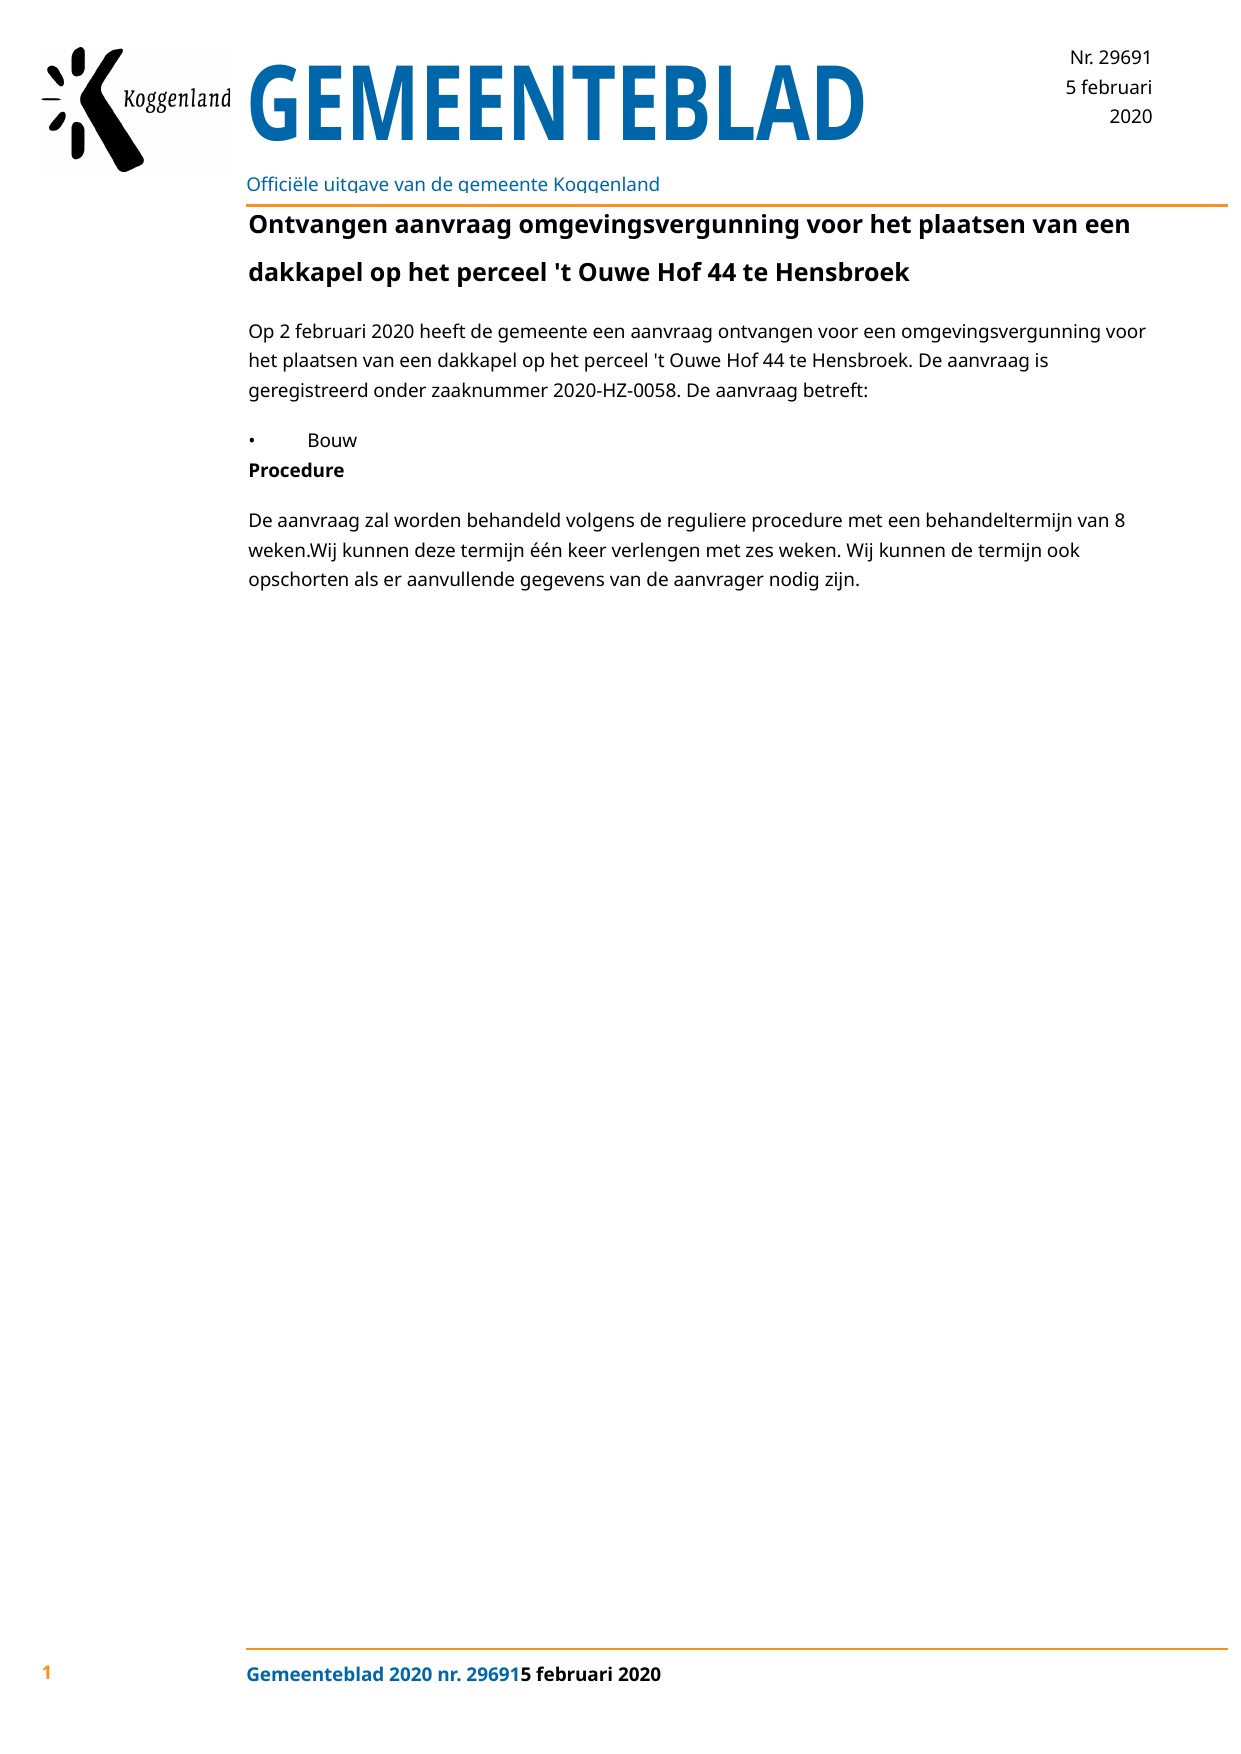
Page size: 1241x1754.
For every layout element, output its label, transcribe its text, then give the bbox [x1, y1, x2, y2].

text Procedure [248, 457, 1152, 483]
picture [41, 47, 231, 172]
list Bouw [248, 427, 1152, 453]
text Ontvangen aanvraag omgevingsvergunning voor het plaatsen van een dakkapel op het perceel 't Ouwe Hof 44 te Hensbroek [248, 207, 1152, 288]
text Op 2 februari 2020 heeft de gemeente een aanvraag ontvangen voor een omgevingsvergunning voor het plaatsen van een dakkapel op het perceel 't Ouwe Hof 44 te Hensbroek. De aanvraag is geregistreerd onder zaaknummer 2020-HZ-0058. De aanvraag betreft: [248, 318, 1152, 403]
text De aanvraag zal worden behandeld volgens de reguliere procedure met een behandeltermijn van 8 weken.Wij kunnen deze termijn één keer verlengen met zes weken. Wij kunnen de termijn ook opschorten als er aanvullende gegevens van de aanvrager nodig zijn. [248, 507, 1152, 592]
